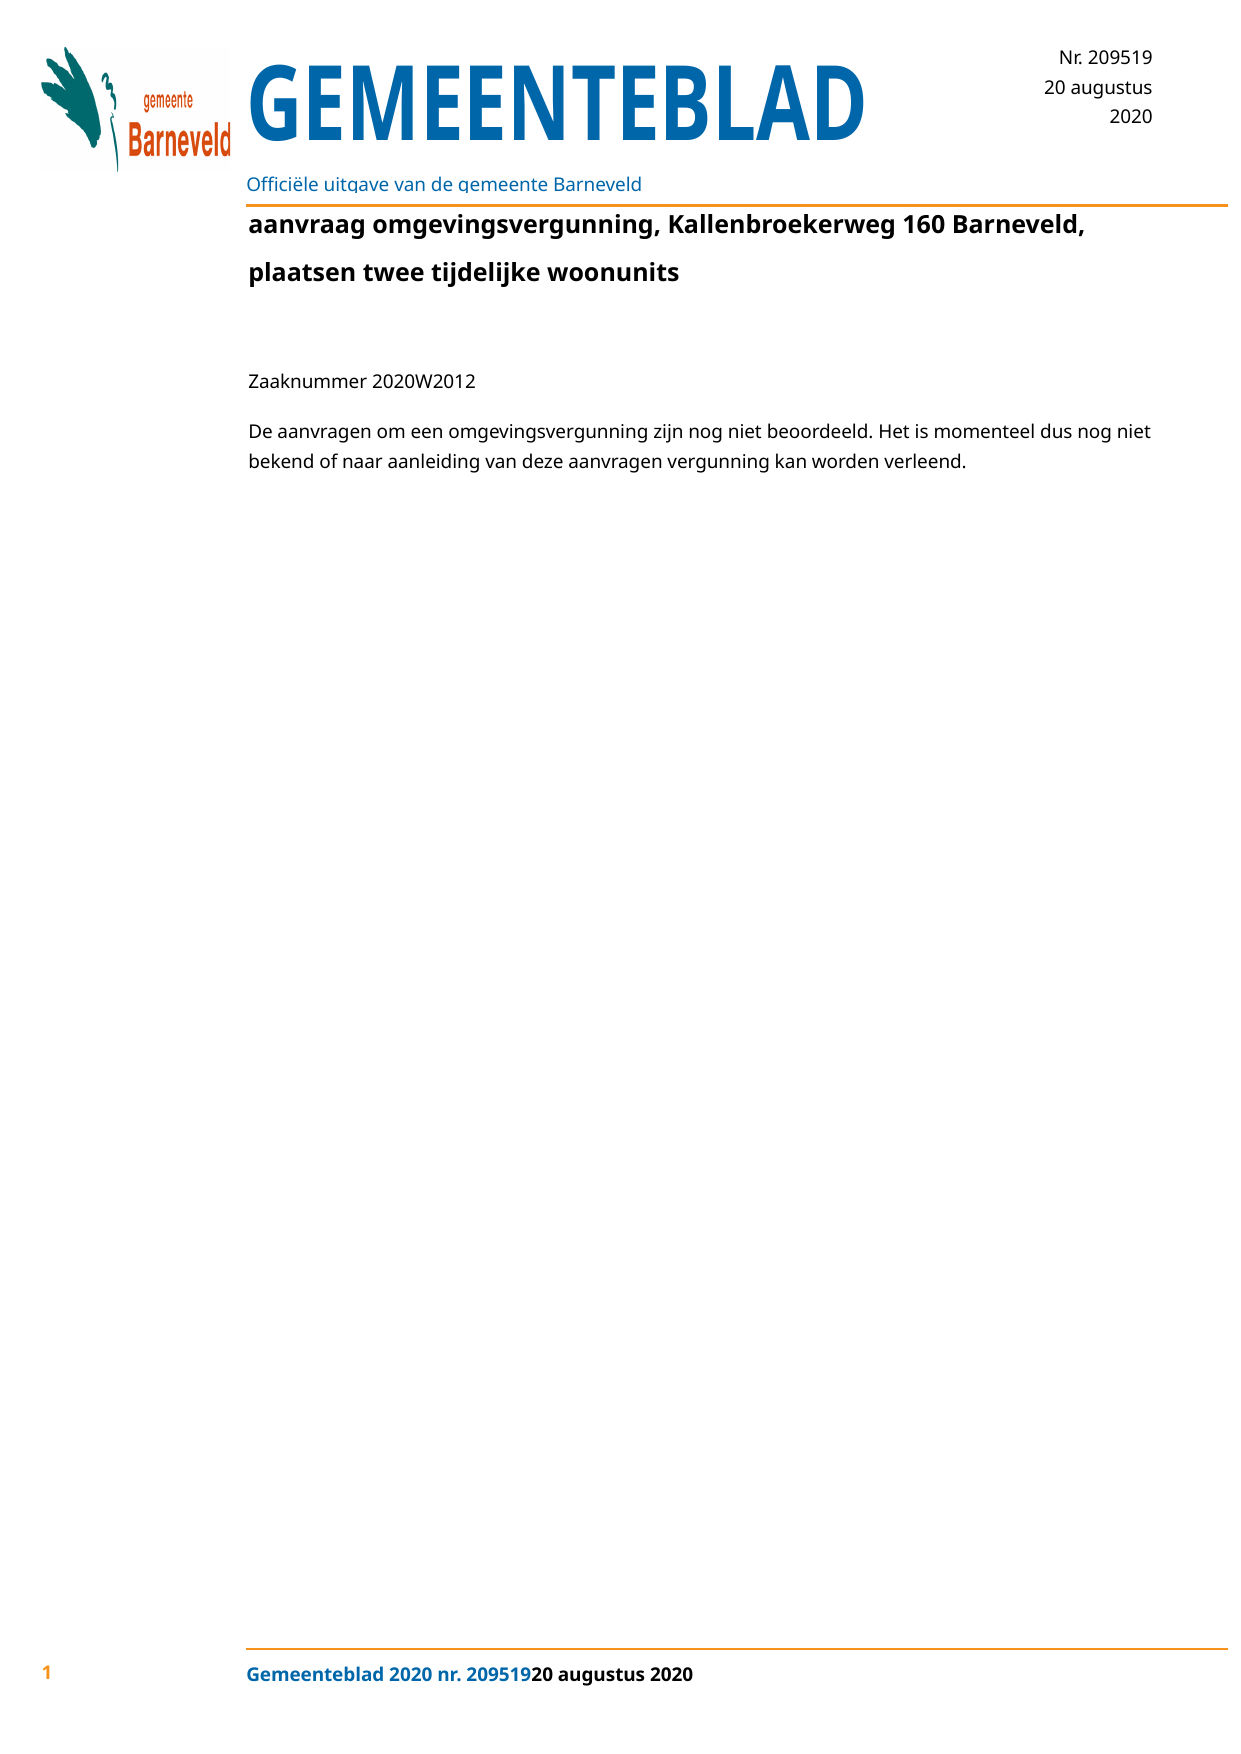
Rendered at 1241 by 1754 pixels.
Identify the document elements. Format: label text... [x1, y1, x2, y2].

picture [41, 47, 231, 172]
text Zaaknummer 2020W2012 [248, 368, 1152, 394]
text De aanvragen om een omgevingsvergunning zijn nog niet beoordeeld. Het is momenteel dus nog niet bekend of naar aanleiding van deze aanvragen vergunning kan worden verleend. [248, 419, 1152, 474]
text aanvraag omgevingsvergunning, Kallenbroekerweg 160 Barneveld, plaatsen twee tijdelijke woonunits [248, 207, 1152, 288]
